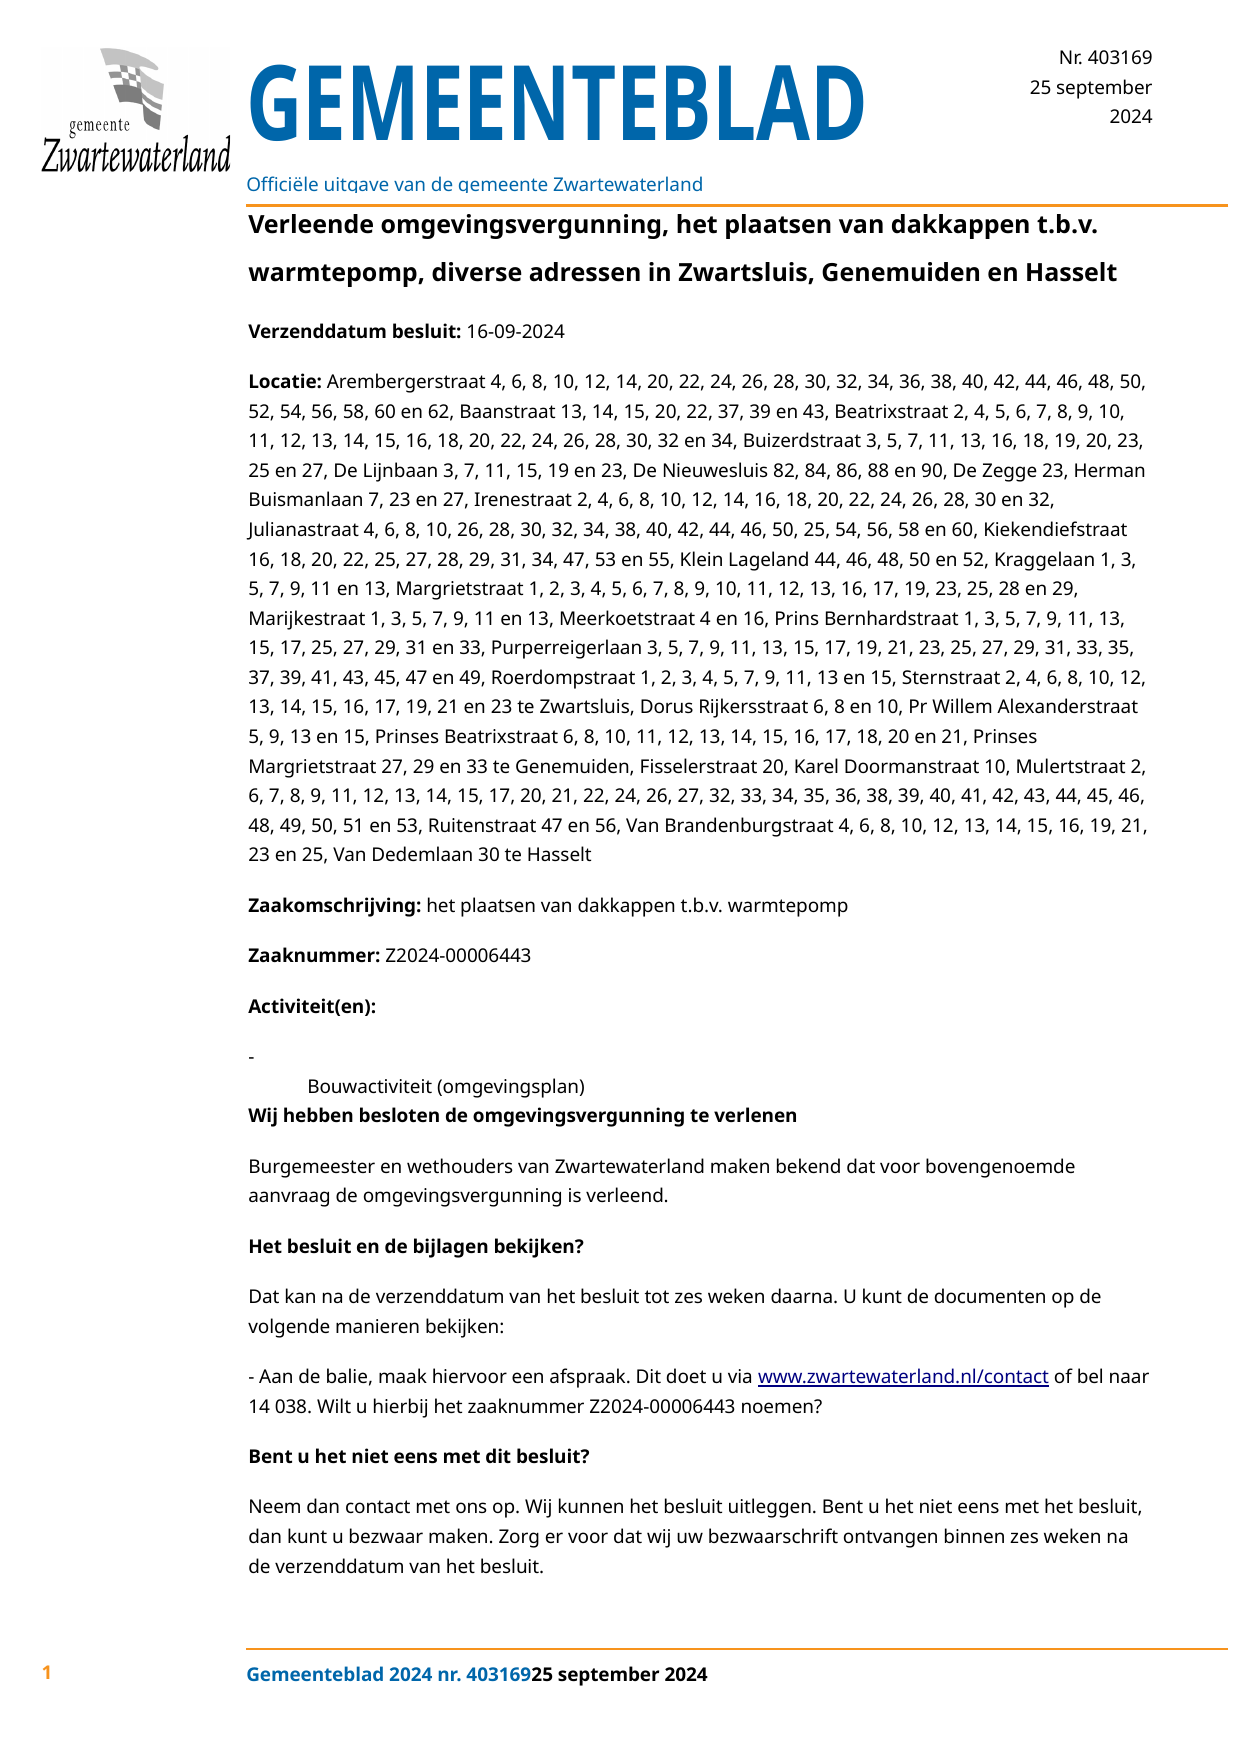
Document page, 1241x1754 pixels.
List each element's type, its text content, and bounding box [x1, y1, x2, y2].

text Verzenddatum besluit: 16-09-2024 [248, 318, 1152, 344]
picture [41, 47, 231, 172]
text Zaaknummer: Z2024-00006443 [248, 942, 1152, 968]
text Bent u het niet eens met dit besluit? [248, 1443, 1152, 1469]
list Bouwactiviteit (omgevingsplan) [248, 1073, 1152, 1099]
text Locatie: Arembergerstraat 4, 6, 8, 10, 12, 14, 20, 22, 24, 26, 28, 30, 32, 34, 36, 38, 40, 42, 44, 46, 48, 50, 52, 54, 56, 58, 60 en 62, Baanstraat 13, 14, 15, 20, 22, 37, 39 en 43, Beatrixstraat 2, 4, 5, 6, 7, 8, 9, 10, 11, 12, 13, 14, 15, 16, 18, 20, 22, 24, 26, 28, 30, 32 en 34, Buizerdstraat 3, 5, 7, 11, 13, 16, 18, 19, 20, 23, 25 en 27, De Lijnbaan 3, 7, 11, 15, 19 en 23, De Nieuwesluis 82, 84, 86, 88 en 90, De Zegge 23, Herman Buismanlaan 7, 23 en 27, Irenestraat 2, 4, 6, 8, 10, 12, 14, 16, 18, 20, 22, 24, 26, 28, 30 en 32, Julianastraat 4, 6, 8, 10, 26, 28, 30, 32, 34, 38, 40, 42, 44, 46, 50, 25, 54, 56, 58 en 60, Kiekendiefstraat 16, 18, 20, 22, 25, 27, 28, 29, 31, 34, 47, 53 en 55, Klein Lageland 44, 46, 48, 50 en 52, Kraggelaan 1, 3, 5, 7, 9, 11 en 13, Margrietstraat 1, 2, 3, 4, 5, 6, 7, 8, 9, 10, 11, 12, 13, 16, 17, 19, 23, 25, 28 en 29, Marijkestraat 1, 3, 5, 7, 9, 11 en 13, Meerkoetstraat 4 en 16, Prins Bernhardstraat 1, 3, 5, 7, 9, 11, 13, 15, 17, 25, 27, 29, 31 en 33, Purperreigerlaan 3, 5, 7, 9, 11, 13, 15, 17, 19, 21, 23, 25, 27, 29, 31, 33, 35, 37, 39, 41, 43, 45, 47 en 49, Roerdompstraat 1, 2, 3, 4, 5, 7, 9, 11, 13 en 15, Sternstraat 2, 4, 6, 8, 10, 12, 13, 14, 15, 16, 17, 19, 21 en 23 te Zwartsluis, Dorus Rijkersstraat 6, 8 en 10, Pr Willem Alexanderstraat 5, 9, 13 en 15, Prinses Beatrixstraat 6, 8, 10, 11, 12, 13, 14, 15, 16, 17, 18, 20 en 21, Prinses Margrietstraat 27, 29 en 33 te Genemuiden, Fisselerstraat 20, Karel Doormanstraat 10, Mulertstraat 2, 6, 7, 8, 9, 11, 12, 13, 14, 15, 17, 20, 21, 22, 24, 26, 27, 32, 33, 34, 35, 36, 38, 39, 40, 41, 42, 43, 44, 45, 46, 48, 49, 50, 51 en 53, Ruitenstraat 47 en 56, Van Brandenburgstraat 4, 6, 8, 10, 12, 13, 14, 15, 16, 19, 21, 23 en 25, Van Dedemlaan 30 te Hasselt [248, 368, 1152, 867]
text Zaakomschrijving: het plaatsen van dakkappen t.b.v. warmtepomp [248, 892, 1152, 918]
text - Aan de balie, maak hiervoor een afspraak. Dit doet u via www.zwartewaterland.nl/contact of bel naar 14 038. Wilt u hierbij het zaaknummer Z2024-00006443 noemen? [248, 1363, 1152, 1419]
text Activiteit(en): [248, 993, 1152, 1019]
text Neem dan contact met ons op. Wij kunnen het besluit uitleggen. Bent u het niet eens met het besluit, dan kunt u bezwaar maken. Zorg er voor dat wij uw bezwaarschrift ontvangen binnen zes weken na de verzenddatum van het besluit. [248, 1494, 1152, 1579]
text Burgemeester en wethouders van Zwartewaterland maken bekend dat voor bovengenoemde aanvraag de omgevingsvergunning is verleend. [248, 1153, 1152, 1208]
text Wij hebben besloten de omgevingsvergunning te verlenen [248, 1102, 1152, 1128]
text Dat kan na de verzenddatum van het besluit tot zes weken daarna. U kunt de documenten op de volgende manieren bekijken: [248, 1283, 1152, 1339]
text Het besluit en de bijlagen bekijken? [248, 1233, 1152, 1259]
text Verleende omgevingsvergunning, het plaatsen van dakkappen t.b.v. warmtepomp, diverse adressen in Zwartsluis, Genemuiden en Hasselt [248, 207, 1152, 288]
